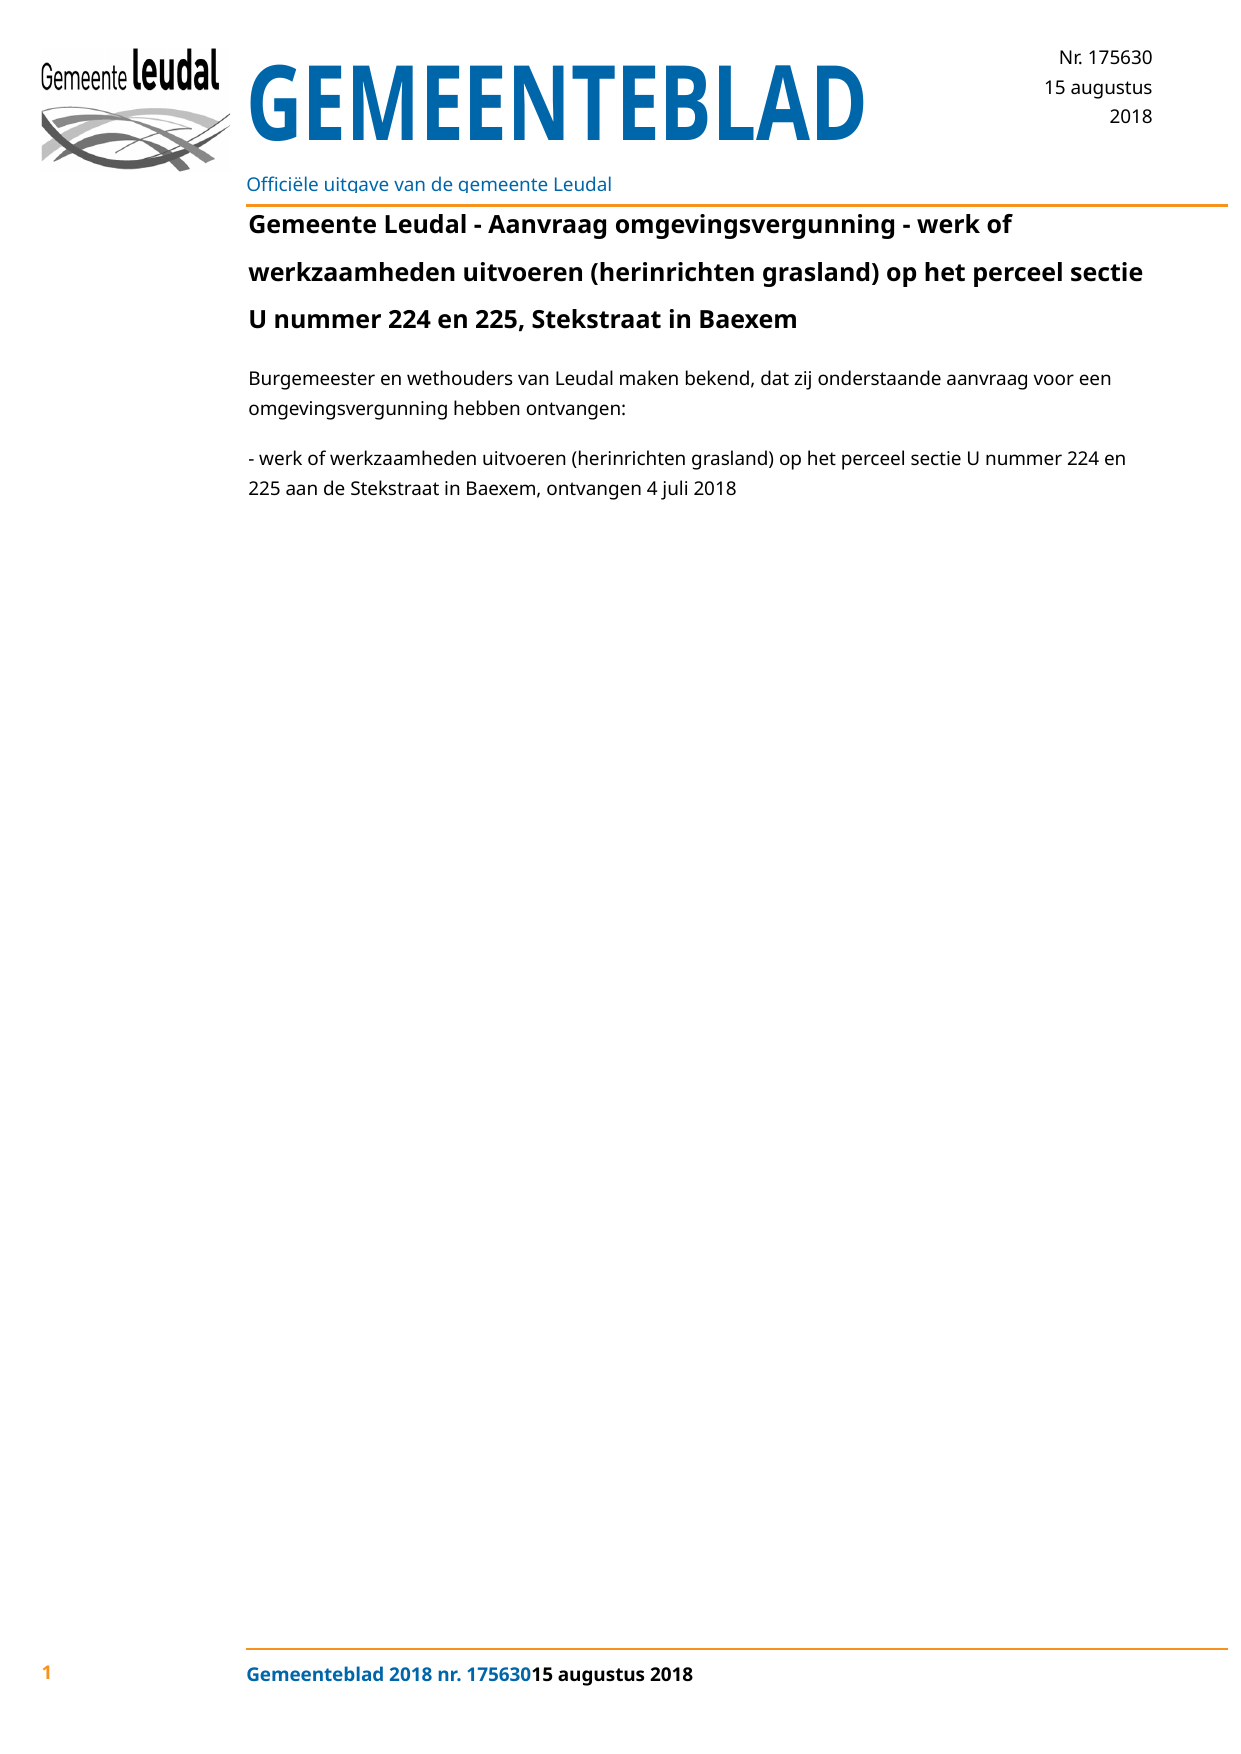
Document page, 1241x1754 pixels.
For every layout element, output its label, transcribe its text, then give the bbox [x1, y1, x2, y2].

text Burgemeester en wethouders van Leudal maken bekend, dat zij onderstaande aanvraag voor een omgevingsvergunning hebben ontvangen: [248, 366, 1152, 421]
text Gemeente Leudal - Aanvraag omgevingsvergunning - werk of werkzaamheden uitvoeren (herinrichten grasland) op het perceel sectie U nummer 224 en 225, Stekstraat in Baexem [248, 207, 1152, 336]
picture [41, 47, 231, 172]
text - werk of werkzaamheden uitvoeren (herinrichten grasland) op het perceel sectie U nummer 224 en 225 aan de Stekstraat in Baexem, ontvangen 4 juli 2018 [248, 446, 1152, 501]
